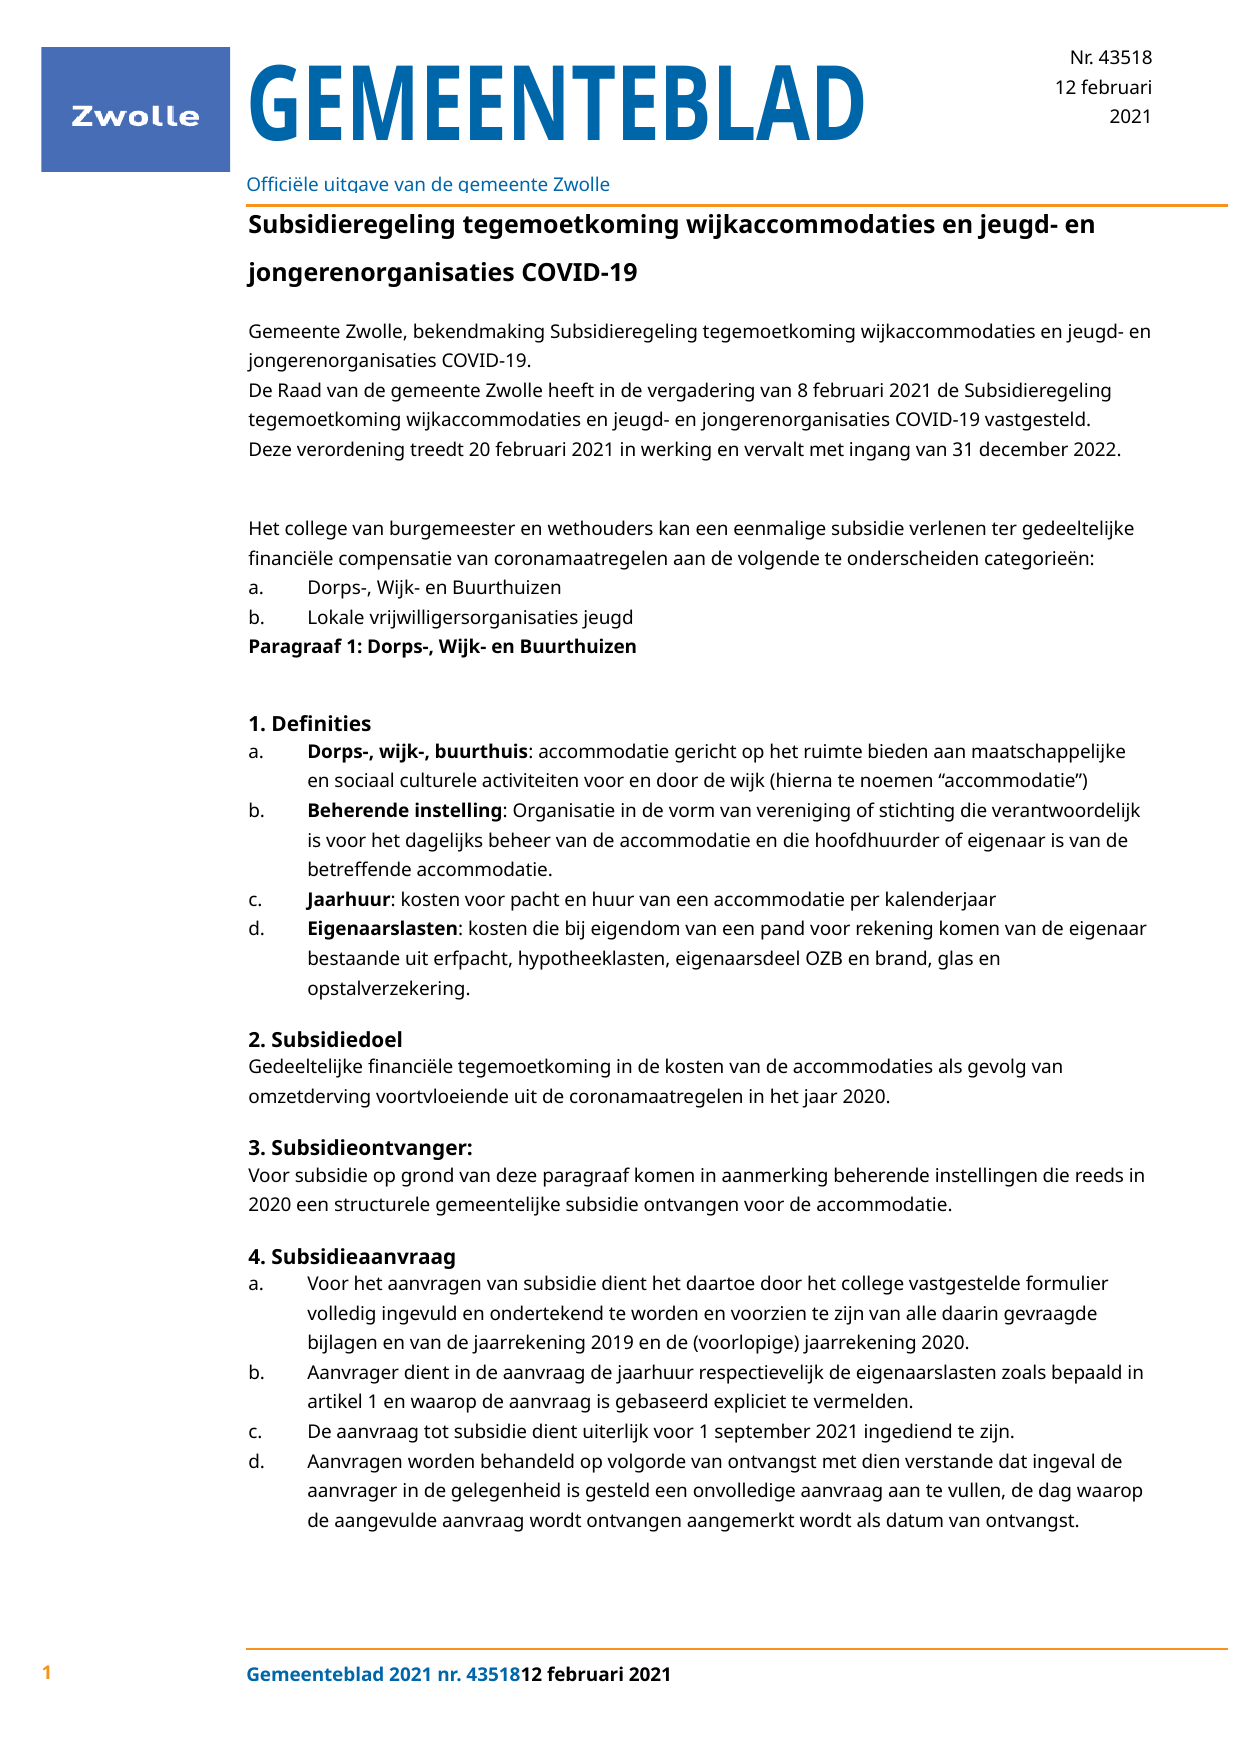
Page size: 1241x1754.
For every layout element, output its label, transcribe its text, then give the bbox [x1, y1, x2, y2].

text 4. Subsidieaanvraag [248, 1242, 1152, 1270]
list Aanvragen worden behandeld op volgorde van ontvangst met dien verstande dat ingeval de aanvrager in de gelegenheid is gesteld een onvolledige aanvraag aan te vullen, de dag waarop de aangevulde aanvraag wordt ontvangen aangemerkt wordt als datum van ontvangst. [248, 1448, 1152, 1533]
list Eigenaarslasten: kosten die bij eigendom van een pand voor rekening komen van de eigenaar bestaande uit erfpacht, hypotheeklasten, eigenaarsdeel OZB en brand, glas en opstalverzekering. [248, 916, 1152, 1000]
text 1. Definities [248, 709, 1152, 738]
text Voor subsidie op grond van deze paragraaf komen in aanmerking beherende instellingen die reeds in 2020 een structurele gemeentelijke subsidie ontvangen voor de accommodatie. [248, 1162, 1152, 1217]
list Voor het aanvragen van subsidie dient het daartoe door het college vastgestelde formulier volledig ingevuld en ondertekend te worden en voorzien te zijn van alle daarin gevraagde bijlagen en van de jaarrekening 2019 en de (voorlopige) jaarrekening 2020. [248, 1270, 1152, 1355]
list De aanvraag tot subsidie dient uiterlijk voor 1 september 2021 ingediend te zijn. [248, 1418, 1152, 1444]
picture [41, 47, 231, 172]
list Beherende instelling: Organisatie in de vorm van vereniging of stichting die verantwoordelijk is voor het dagelijks beheer van de accommodatie en die hoofdhuurder of eigenaar is van de betreffende accommodatie. [248, 797, 1152, 882]
text De Raad van de gemeente Zwolle heeft in de vergadering van 8 februari 2021 de Subsidieregeling tegemoetkoming wijkaccommodaties en jeugd- en jongerenorganisaties COVID-19 vastgesteld. [248, 377, 1152, 432]
text Deze verordening treedt 20 februari 2021 in werking en vervalt met ingang van 31 december 2022. [248, 436, 1152, 462]
text Gedeeltelijke financiële tegemoetkoming in de kosten van de accommodaties als gevolg van omzetderving voortvloeiende uit de coronamaatregelen in het jaar 2020. [248, 1053, 1152, 1109]
text Subsidieregeling tegemoetkoming wijkaccommodaties en jeugd- en jongerenorganisaties COVID-19 [248, 207, 1152, 288]
text 3. Subsidieontvanger: [248, 1133, 1152, 1162]
list Dorps-, wijk-, buurthuis: accommodatie gericht op het ruimte bieden aan maatschappelijke en sociaal culturele activiteiten voor en door de wijk (hierna te noemen “accommodatie”) [248, 738, 1152, 793]
text Het college van burgemeester en wethouders kan een eenmalige subsidie verlenen ter gedeeltelijke financiële compensatie van coronamaatregelen aan de volgende te onderscheiden categorieën: [248, 515, 1152, 570]
text 2. Subsidiedoel [248, 1025, 1152, 1053]
list Lokale vrijwilligersorganisaties jeugd [248, 604, 1152, 629]
list Aanvrager dient in de aanvraag de jaarhuur respectievelijk de eigenaarslasten zoals bepaald in artikel 1 en waarop de aanvraag is gebaseerd expliciet te vermelden. [248, 1359, 1152, 1414]
text Paragraaf 1: Dorps-, Wijk- en Buurthuizen [248, 633, 1152, 659]
list Jaarhuur: kosten voor pacht en huur van een accommodatie per kalenderjaar [248, 886, 1152, 912]
list Dorps-, Wijk- en Buurthuizen [248, 574, 1152, 600]
text Gemeente Zwolle, bekendmaking Subsidieregeling tegemoetkoming wijkaccommodaties en jeugd- en jongerenorganisaties COVID-19. [248, 318, 1152, 373]
